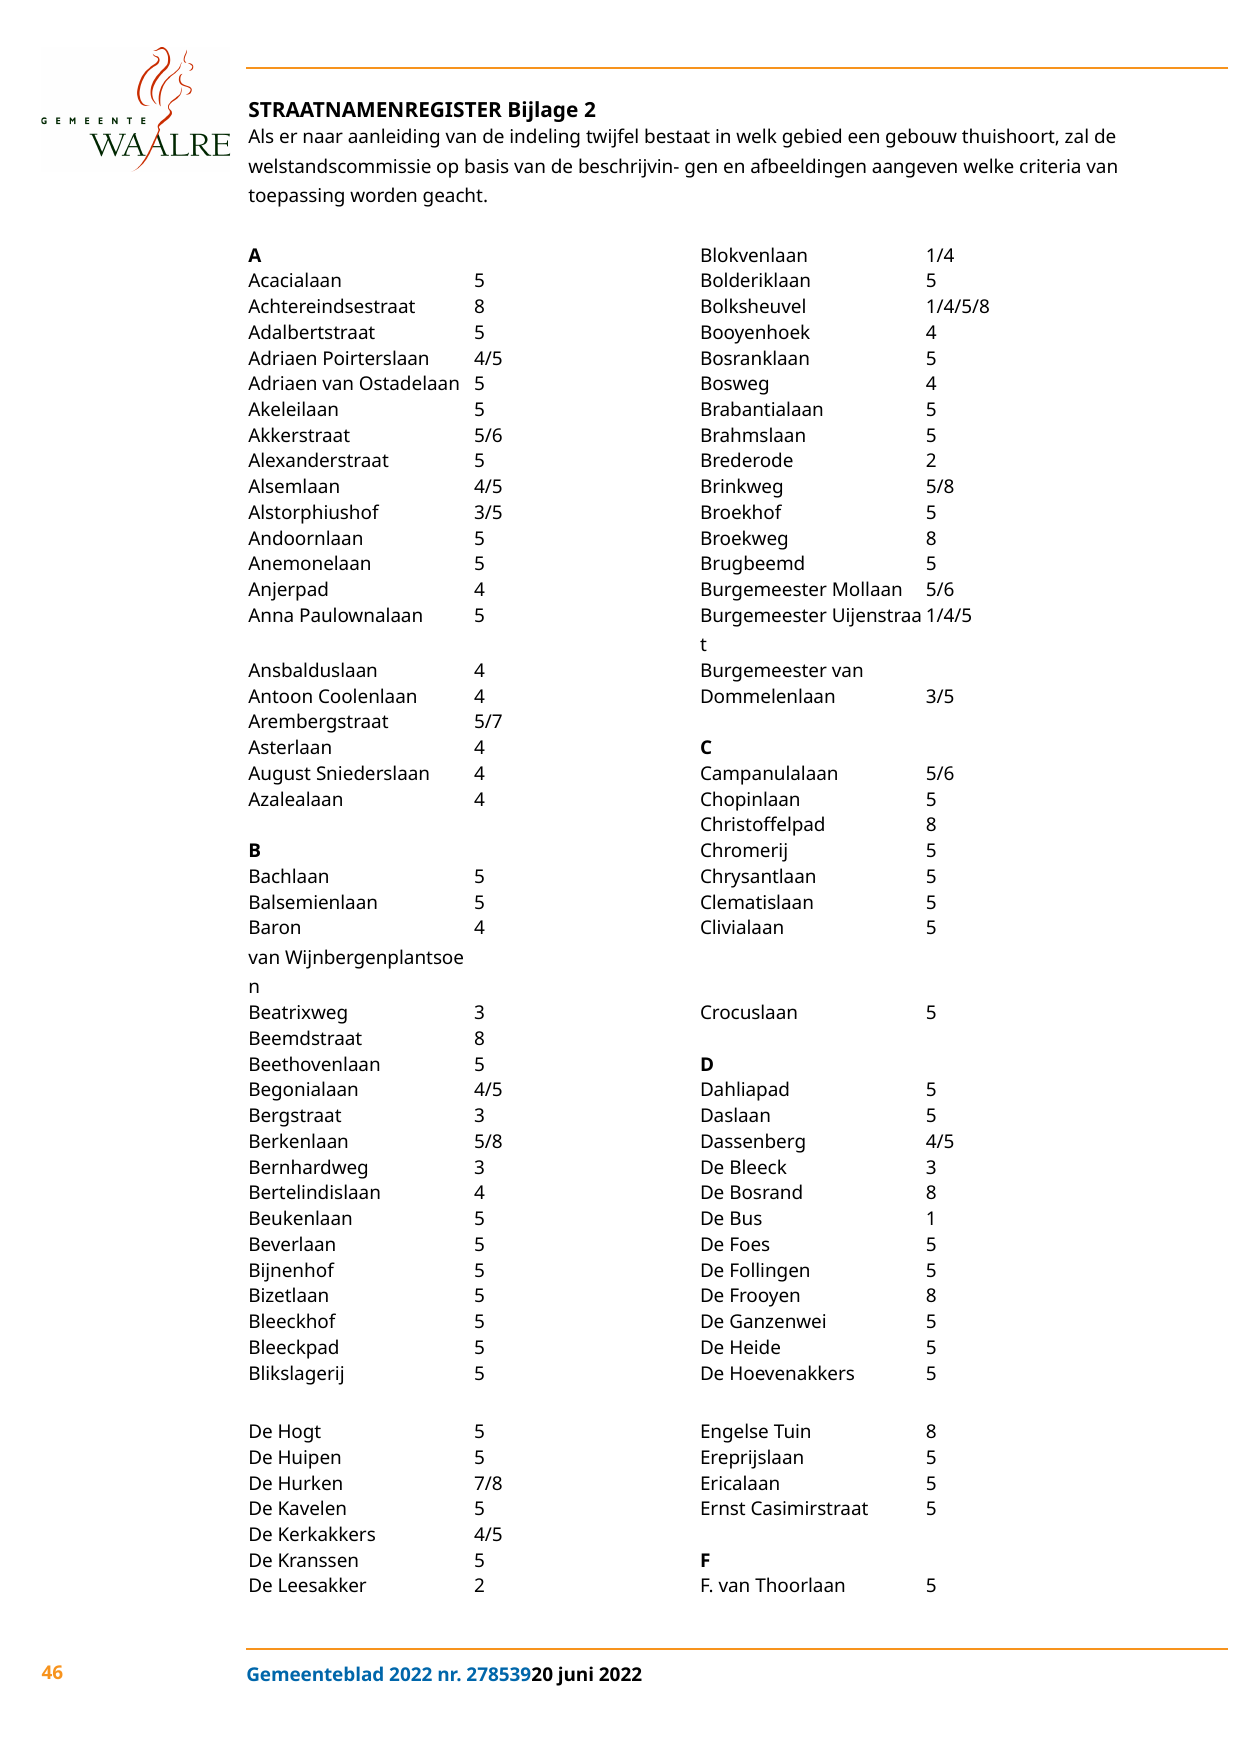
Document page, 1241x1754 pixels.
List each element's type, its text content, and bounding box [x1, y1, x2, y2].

table_cell 5 [474, 1334, 700, 1360]
table_cell [926, 709, 1152, 734]
table_cell [248, 812, 474, 837]
table_cell De Bosrand [700, 1180, 926, 1205]
table_cell 4/5 [474, 1077, 700, 1102]
table_header [474, 242, 700, 267]
table_cell 5 [926, 1496, 1152, 1521]
table_cell 4 [474, 683, 700, 709]
table_cell Berkenlaan [248, 1128, 474, 1154]
table_cell 8 [926, 1180, 1152, 1205]
table_cell 5 [926, 1103, 1152, 1128]
table_cell 5 [474, 319, 700, 345]
table_cell Dommelenlaan [700, 683, 926, 709]
table_cell Christoffelpad [700, 812, 926, 837]
table_cell 5 [926, 499, 1152, 525]
table_cell Adriaen van Ostadelaan [248, 370, 474, 396]
table_cell [474, 812, 700, 837]
table_cell 8 [926, 525, 1152, 551]
table_cell C [700, 735, 926, 760]
table_cell Anemonelaan [248, 551, 474, 576]
table_cell Blikslagerij [248, 1360, 474, 1385]
table_cell 4 [474, 915, 700, 999]
table_cell 5 [926, 1444, 1152, 1470]
table_cell 5 [926, 1000, 1152, 1025]
table_cell Bertelindislaan [248, 1180, 474, 1205]
table_cell De Ganzenwei [700, 1308, 926, 1334]
table_cell Broekhof [700, 499, 926, 525]
table_cell 4 [474, 786, 700, 812]
table_cell Ansbalduslaan [248, 657, 474, 683]
table_cell 5 [926, 1077, 1152, 1102]
table_cell 1 [926, 1205, 1152, 1231]
table_cell 5 [926, 396, 1152, 422]
table_header 5 [474, 1418, 700, 1444]
table_cell Baron van Wijnbergenplantsoen [248, 915, 474, 999]
table_cell Dahliapad [700, 1077, 926, 1102]
table_cell Burgemeester Mollaan [700, 576, 926, 602]
table_cell 5 [474, 1051, 700, 1077]
table_cell De Foes [700, 1231, 926, 1257]
table_cell Brugbeemd [700, 551, 926, 576]
table_cell Balsemienlaan [248, 889, 474, 914]
table_cell 1/4/5/8 [926, 293, 1152, 319]
table_cell Booyenhoek [700, 319, 926, 345]
table_cell Bleeckpad [248, 1334, 474, 1360]
table_cell [474, 838, 700, 863]
table_cell Beverlaan [248, 1231, 474, 1257]
table_cell De Kerkakkers [248, 1521, 474, 1547]
table_cell [700, 1025, 926, 1051]
table_cell Bosweg [700, 370, 926, 396]
table_cell 3/5 [926, 683, 1152, 709]
table_cell 5/6 [926, 760, 1152, 786]
table_cell [700, 1521, 926, 1547]
table_cell 5 [474, 448, 700, 473]
table_cell [926, 735, 1152, 760]
table_cell 5 [474, 1231, 700, 1257]
table_cell De Hoevenakkers [700, 1360, 926, 1385]
table_cell 5 [926, 345, 1152, 370]
table_cell Anjerpad [248, 576, 474, 602]
table_cell Bergstraat [248, 1103, 474, 1128]
table_cell 3/5 [474, 499, 700, 525]
table_cell Burgemeester Uijenstraat [700, 602, 926, 657]
table_cell 5 [474, 370, 700, 396]
table_cell 5 [474, 551, 700, 576]
table_cell [926, 657, 1152, 683]
table_cell 1/4/5 [926, 602, 1152, 657]
table_cell Chrysantlaan [700, 863, 926, 889]
table_cell Daslaan [700, 1103, 926, 1128]
table_cell Chromerij [700, 838, 926, 863]
table_cell Campanulalaan [700, 760, 926, 786]
table_cell 5 [926, 1257, 1152, 1282]
table_cell 4/5 [474, 345, 700, 370]
table_cell [926, 1051, 1152, 1077]
table_cell 5 [926, 786, 1152, 812]
table_cell 4 [474, 735, 700, 760]
table_cell 4/5 [474, 473, 700, 499]
table_cell 5 [474, 602, 700, 657]
table_cell Akeleilaan [248, 396, 474, 422]
table_header De Hogt [248, 1418, 474, 1444]
table_cell Alsemlaan [248, 473, 474, 499]
table_cell Burgemeester van [700, 657, 926, 683]
table_cell 5 [474, 525, 700, 551]
table_cell Bolderiklaan [700, 268, 926, 293]
table_cell 5 [474, 396, 700, 422]
table_cell 5 [474, 1257, 700, 1282]
table_cell 5 [926, 1334, 1152, 1360]
table_cell Brahmslaan [700, 422, 926, 448]
table_cell 5 [926, 889, 1152, 914]
table_cell Ereprijslaan [700, 1444, 926, 1470]
table_cell Beemdstraat [248, 1025, 474, 1051]
table_cell Bosranklaan [700, 345, 926, 370]
table_header 1/4 [926, 242, 1152, 267]
table_cell F [700, 1547, 926, 1573]
table_cell Ericalaan [700, 1470, 926, 1496]
table_cell 3 [926, 1154, 1152, 1179]
table_cell Chopinlaan [700, 786, 926, 812]
table_cell Akkerstraat [248, 422, 474, 448]
table_cell Arembergstraat [248, 709, 474, 734]
table_cell De Frooyen [700, 1283, 926, 1308]
table_cell 8 [926, 1283, 1152, 1308]
table_cell Bolksheuvel [700, 293, 926, 319]
table_cell 8 [926, 812, 1152, 837]
table_cell 5 [926, 915, 1152, 999]
table_cell [926, 1521, 1152, 1547]
table_cell Asterlaan [248, 735, 474, 760]
table_cell [926, 1547, 1152, 1573]
table_cell Alexanderstraat [248, 448, 474, 473]
table_cell 8 [474, 1025, 700, 1051]
table_cell August Sniederslaan [248, 760, 474, 786]
table_cell [926, 1025, 1152, 1051]
table_cell D [700, 1051, 926, 1077]
table_cell Bizetlaan [248, 1283, 474, 1308]
table_header A [248, 242, 474, 267]
table_cell De Kranssen [248, 1547, 474, 1573]
table_cell Beatrixweg [248, 1000, 474, 1025]
table_cell 5 [474, 889, 700, 914]
table_cell 3 [474, 1154, 700, 1179]
table_cell Bachlaan [248, 863, 474, 889]
table_cell Bernhardweg [248, 1154, 474, 1179]
table_cell 4 [474, 760, 700, 786]
table_cell 5 [474, 1360, 700, 1385]
table_cell Clivialaan [700, 915, 926, 999]
table_cell Ernst Casimirstraat [700, 1496, 926, 1521]
table_cell 5 [474, 268, 700, 293]
table_cell 5 [926, 422, 1152, 448]
table_cell Bijnenhof [248, 1257, 474, 1282]
table_cell De Follingen [700, 1257, 926, 1282]
table_cell Bleeckhof [248, 1308, 474, 1334]
table_cell De Bleeck [700, 1154, 926, 1179]
table_header Engelse Tuin [700, 1418, 926, 1444]
table_cell Brinkweg [700, 473, 926, 499]
table_cell 3 [474, 1103, 700, 1128]
table_cell 4/5 [474, 1521, 700, 1547]
table_cell 5/8 [474, 1128, 700, 1154]
table_cell De Kavelen [248, 1496, 474, 1521]
table_cell 5 [926, 838, 1152, 863]
table_cell 8 [474, 293, 700, 319]
table_cell Adalbertstraat [248, 319, 474, 345]
table_cell 5/6 [474, 422, 700, 448]
table_cell 5 [474, 1496, 700, 1521]
table_cell 4 [926, 319, 1152, 345]
table_cell 5 [474, 1205, 700, 1231]
table_cell 2 [926, 448, 1152, 473]
table_cell Achtereindsestraat [248, 293, 474, 319]
table_cell Broekweg [700, 525, 926, 551]
table_cell 5 [926, 1360, 1152, 1385]
text Als er naar aanleiding van de indeling twijfel bestaat in welk gebied een gebouw thuishoort, zal de welstandscommissie op basis van de beschrijvin- gen en afbeeldingen aangeven welke criteria van toepassing worden geacht. [248, 123, 1152, 208]
table_cell [700, 709, 926, 734]
table_cell 5 [926, 1470, 1152, 1496]
table_cell 4 [926, 370, 1152, 396]
table_cell Beukenlaan [248, 1205, 474, 1231]
table_cell 5 [926, 268, 1152, 293]
table_cell 5 [926, 863, 1152, 889]
table_cell 3 [474, 1000, 700, 1025]
table_cell 2 [474, 1573, 700, 1598]
table_cell 5/6 [926, 576, 1152, 602]
table_cell Anna Paulownalaan [248, 602, 474, 657]
table_cell De Heide [700, 1334, 926, 1360]
table_cell De Hurken [248, 1470, 474, 1496]
table_cell 5 [474, 863, 700, 889]
table_cell 5/7 [474, 709, 700, 734]
table_cell F. van Thoorlaan [700, 1573, 926, 1598]
table_cell Acacialaan [248, 268, 474, 293]
table_cell 4 [474, 1180, 700, 1205]
table_cell Beethovenlaan [248, 1051, 474, 1077]
table_cell 7/8 [474, 1470, 700, 1496]
table_cell Brabantialaan [700, 396, 926, 422]
picture [41, 47, 231, 172]
table_header Blokvenlaan [700, 242, 926, 267]
table_cell 5 [926, 551, 1152, 576]
table_cell B [248, 838, 474, 863]
table_cell Azalealaan [248, 786, 474, 812]
table_cell 5 [926, 1231, 1152, 1257]
table_cell Antoon Coolenlaan [248, 683, 474, 709]
table_cell Alstorphiushof [248, 499, 474, 525]
table_cell Crocuslaan [700, 1000, 926, 1025]
table_cell 4 [474, 657, 700, 683]
text STRAATNAMENREGISTER Bijlage 2 [248, 95, 1152, 123]
table_cell 4 [474, 576, 700, 602]
table_cell 5 [926, 1308, 1152, 1334]
table_cell 5 [474, 1283, 700, 1308]
table_cell 5 [474, 1547, 700, 1573]
table_cell Brederode [700, 448, 926, 473]
table_cell 4/5 [926, 1128, 1152, 1154]
table_cell De Huipen [248, 1444, 474, 1470]
table_cell De Bus [700, 1205, 926, 1231]
table_cell 5 [926, 1573, 1152, 1598]
table_cell Andoornlaan [248, 525, 474, 551]
table_cell 5/8 [926, 473, 1152, 499]
table_cell 5 [474, 1444, 700, 1470]
table_cell Clematislaan [700, 889, 926, 914]
table_cell De Leesakker [248, 1573, 474, 1598]
table_cell 5 [474, 1308, 700, 1334]
table_cell Begonialaan [248, 1077, 474, 1102]
table_cell Adriaen Poirterslaan [248, 345, 474, 370]
table_header 8 [926, 1418, 1152, 1444]
table_cell Dassenberg [700, 1128, 926, 1154]
